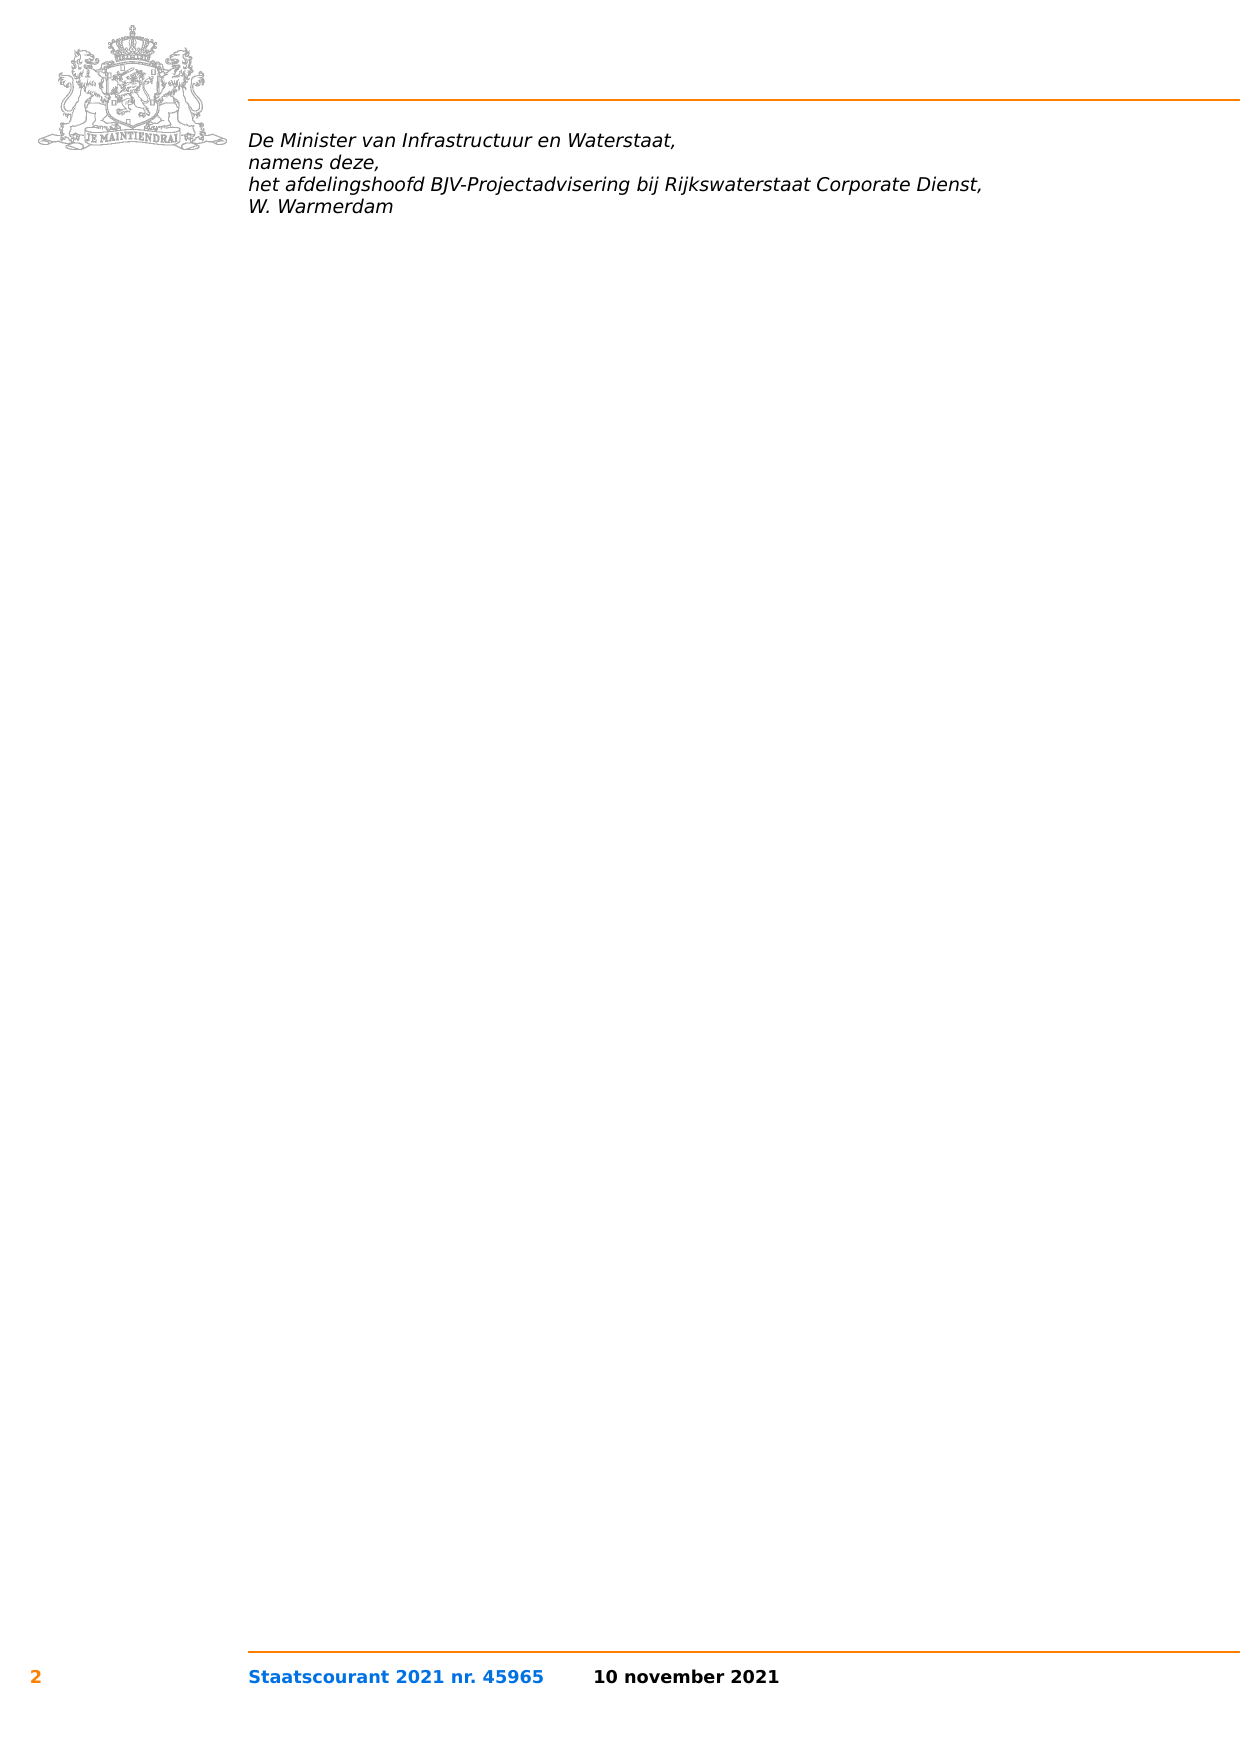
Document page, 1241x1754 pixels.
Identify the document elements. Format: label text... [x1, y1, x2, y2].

picture [38, 25, 227, 150]
text De Minister van Infrastructuur en Waterstaat, namens deze, het afdelingshoofd BJV-Projectadvisering bij Rijkswaterstaat Corporate Dienst, W. Warmerdam [248, 130, 1163, 218]
